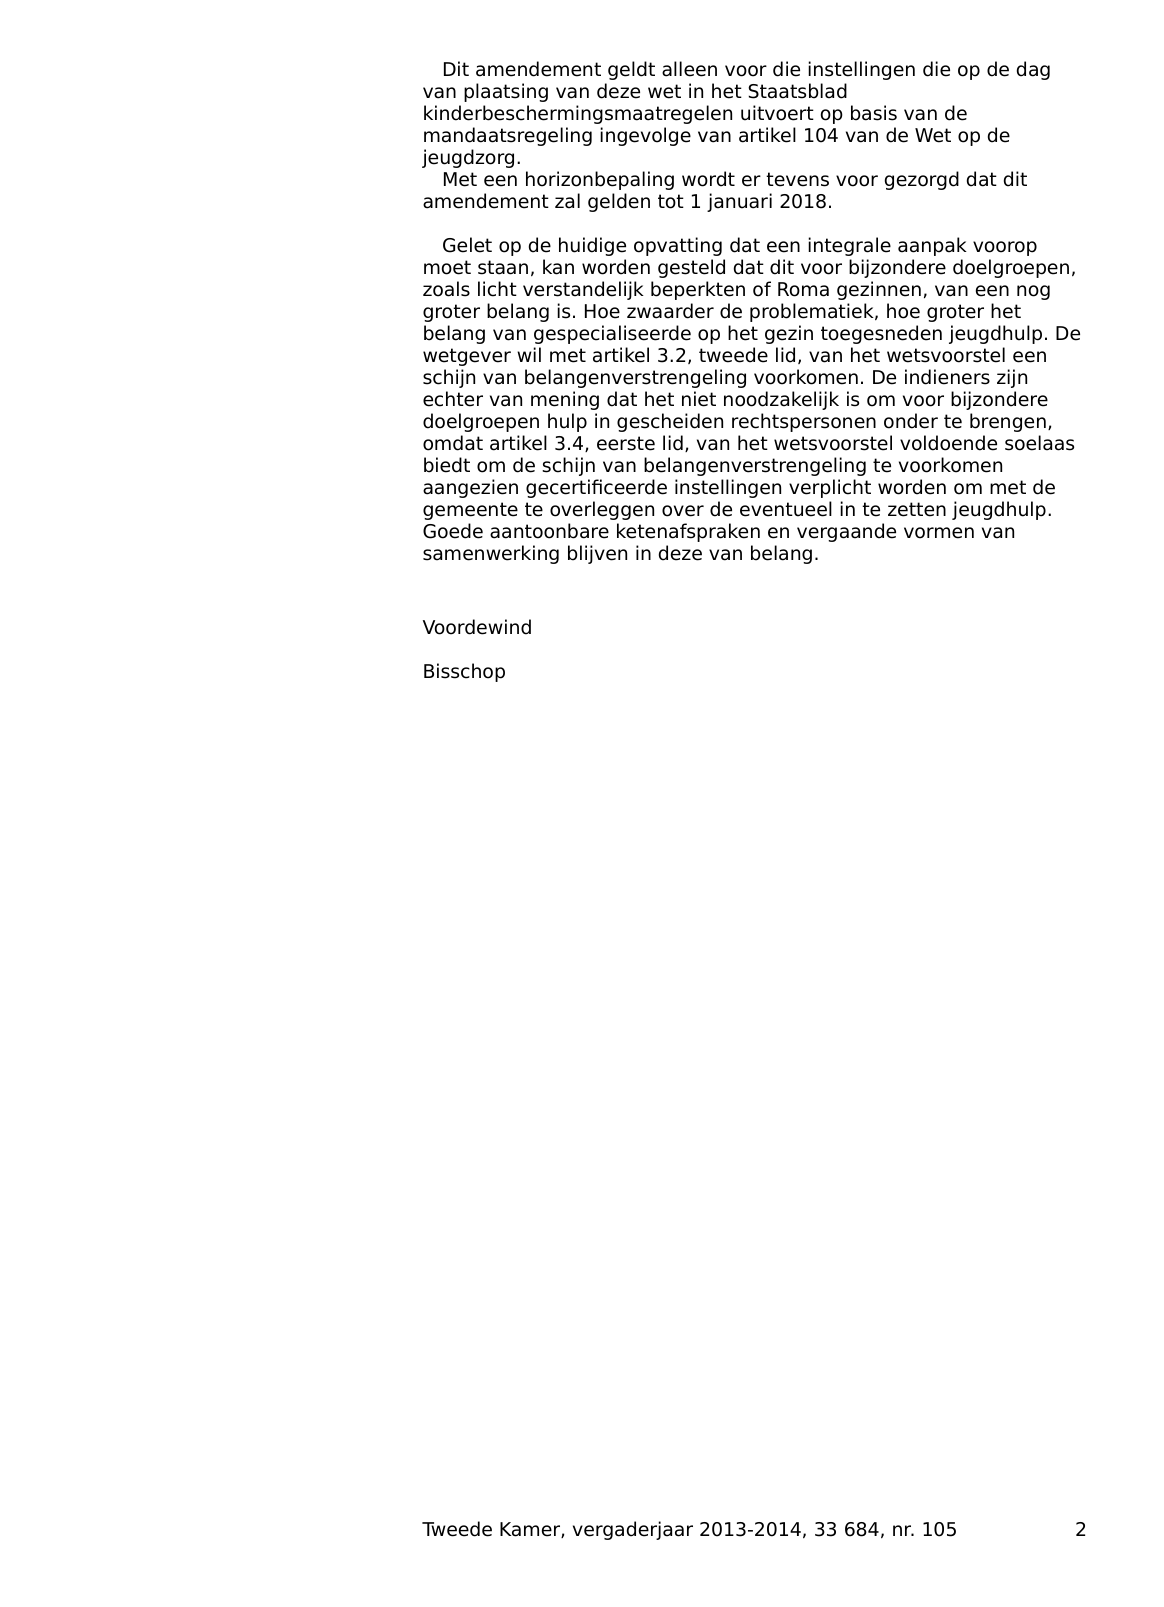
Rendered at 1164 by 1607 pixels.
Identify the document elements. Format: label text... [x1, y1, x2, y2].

text Met een horizonbepaling wordt er tevens voor gezorgd dat dit amendement zal gelden tot 1 januari 2018. [422, 169, 1087, 213]
text Voordewind Bisschop [422, 595, 1087, 683]
text Dit amendement geldt alleen voor die instellingen die op de dag van plaatsing van deze wet in het Staatsblad kinderbeschermingsmaatregelen uitvoert op basis van de mandaatsregeling ingevolge van artikel 104 van de Wet op de jeugdzorg. [422, 59, 1087, 169]
text Gelet op de huidige opvatting dat een integrale aanpak voorop moet staan, kan worden gesteld dat dit voor bijzondere doelgroepen, zoals licht verstandelijk beperkten of Roma gezinnen, van een nog groter belang is. Hoe zwaarder de problematiek, hoe groter het belang van gespecialiseerde op het gezin toegesneden jeugdhulp. De wetgever wil met artikel 3.2, tweede lid, van het wetsvoorstel een schijn van belangenverstrengeling voorkomen. De indieners zijn echter van mening dat het niet noodzakelijk is om voor bijzondere doelgroepen hulp in gescheiden rechtspersonen onder te brengen, omdat artikel 3.4, eerste lid, van het wetsvoorstel voldoende soelaas biedt om de schijn van belangenverstrengeling te voorkomen aangezien gecertificeerde instellingen verplicht worden om met de gemeente te overleggen over de eventueel in te zetten jeugdhulp. Goede aantoonbare ketenafspraken en vergaande vormen van samenwerking blijven in deze van belang. [422, 235, 1087, 565]
